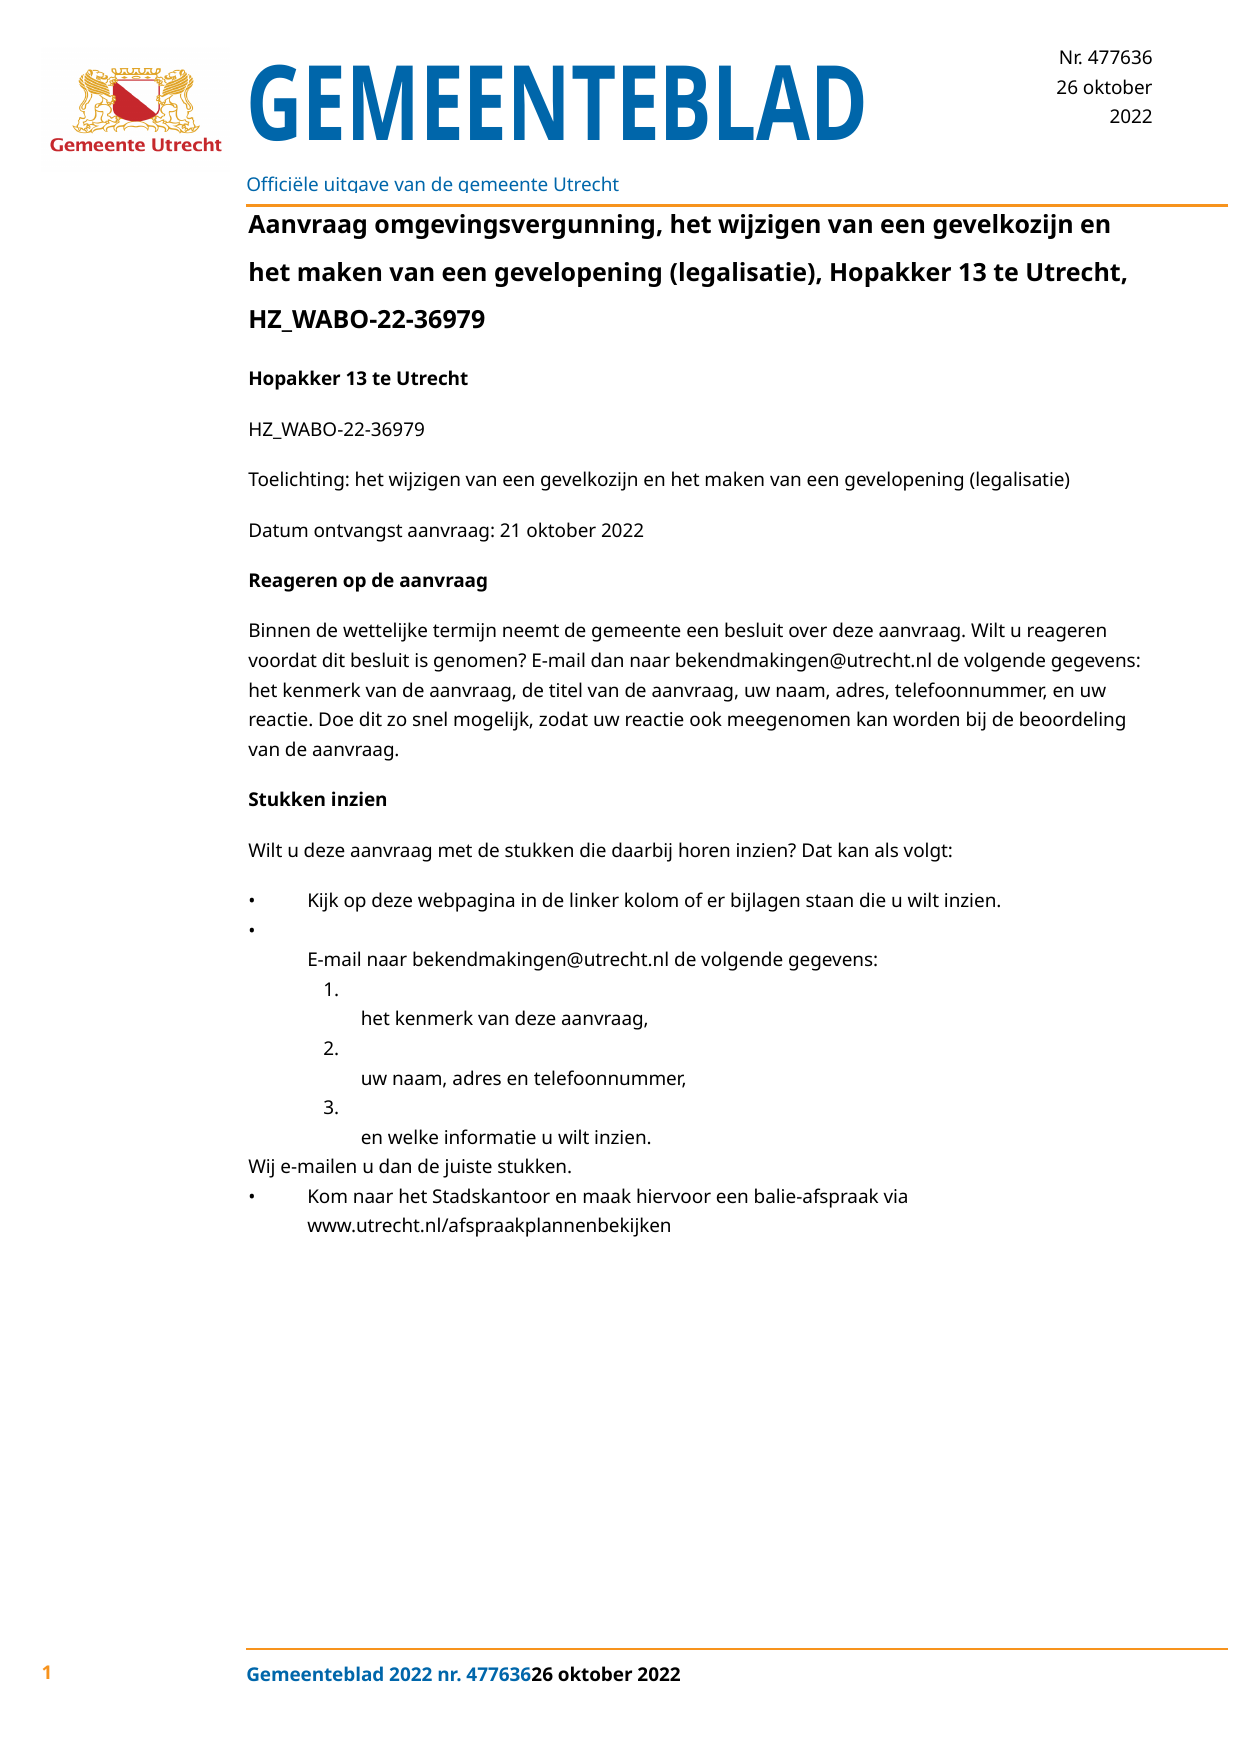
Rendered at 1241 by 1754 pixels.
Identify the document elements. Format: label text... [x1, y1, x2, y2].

text Reageren op de aanvraag [248, 567, 1152, 593]
text Hopakker 13 te Utrecht [248, 366, 1152, 391]
list Kijk op deze webpagina in de linker kolom of er bijlagen staan die u wilt inzien. [248, 887, 1152, 913]
list en welke informatie u wilt inzien. [323, 1124, 1152, 1149]
text Stukken inzien [248, 786, 1152, 812]
text Toelichting: het wijzigen van een gevelkozijn en het maken van een gevelopening (legalisatie) [248, 466, 1152, 492]
list E-mail naar bekendmakingen@utrecht.nl de volgende gegevens: [248, 946, 1152, 972]
text Aanvraag omgevingsvergunning, het wijzigen van een gevelkozijn en het maken van een gevelopening (legalisatie), Hopakker 13 te Utrecht, HZ_WABO-22-36979 [248, 207, 1152, 336]
list uw naam, adres en telefoonnummer, [323, 1065, 1152, 1090]
list het kenmerk van deze aanvraag, [323, 1006, 1152, 1031]
text Wij e-mailen u dan de juiste stukken. [248, 1153, 1152, 1179]
text HZ_WABO-22-36979 [248, 416, 1152, 442]
text Datum ontvangst aanvraag: 21 oktober 2022 [248, 517, 1152, 542]
text Binnen de wettelijke termijn neemt de gemeente een besluit over deze aanvraag. Wilt u reageren voordat dit besluit is genomen? E-mail dan naar bekendmakingen@utrecht.nl de volgende gegevens: het kenmerk van de aanvraag, de titel van de aanvraag, uw naam, adres, telefoonnummer, en uw reactie. Doe dit zo snel mogelijk, zodat uw reactie ook meegenomen kan worden bij de beoordeling van de aanvraag. [248, 618, 1152, 762]
text Wilt u deze aanvraag met de stukken die daarbij horen inzien? Dat kan als volgt: [248, 837, 1152, 862]
list Kom naar het Stadskantoor en maak hiervoor een balie-afspraak via www.utrecht.nl/afspraakplannenbekijken [248, 1183, 1152, 1238]
picture [41, 47, 231, 172]
